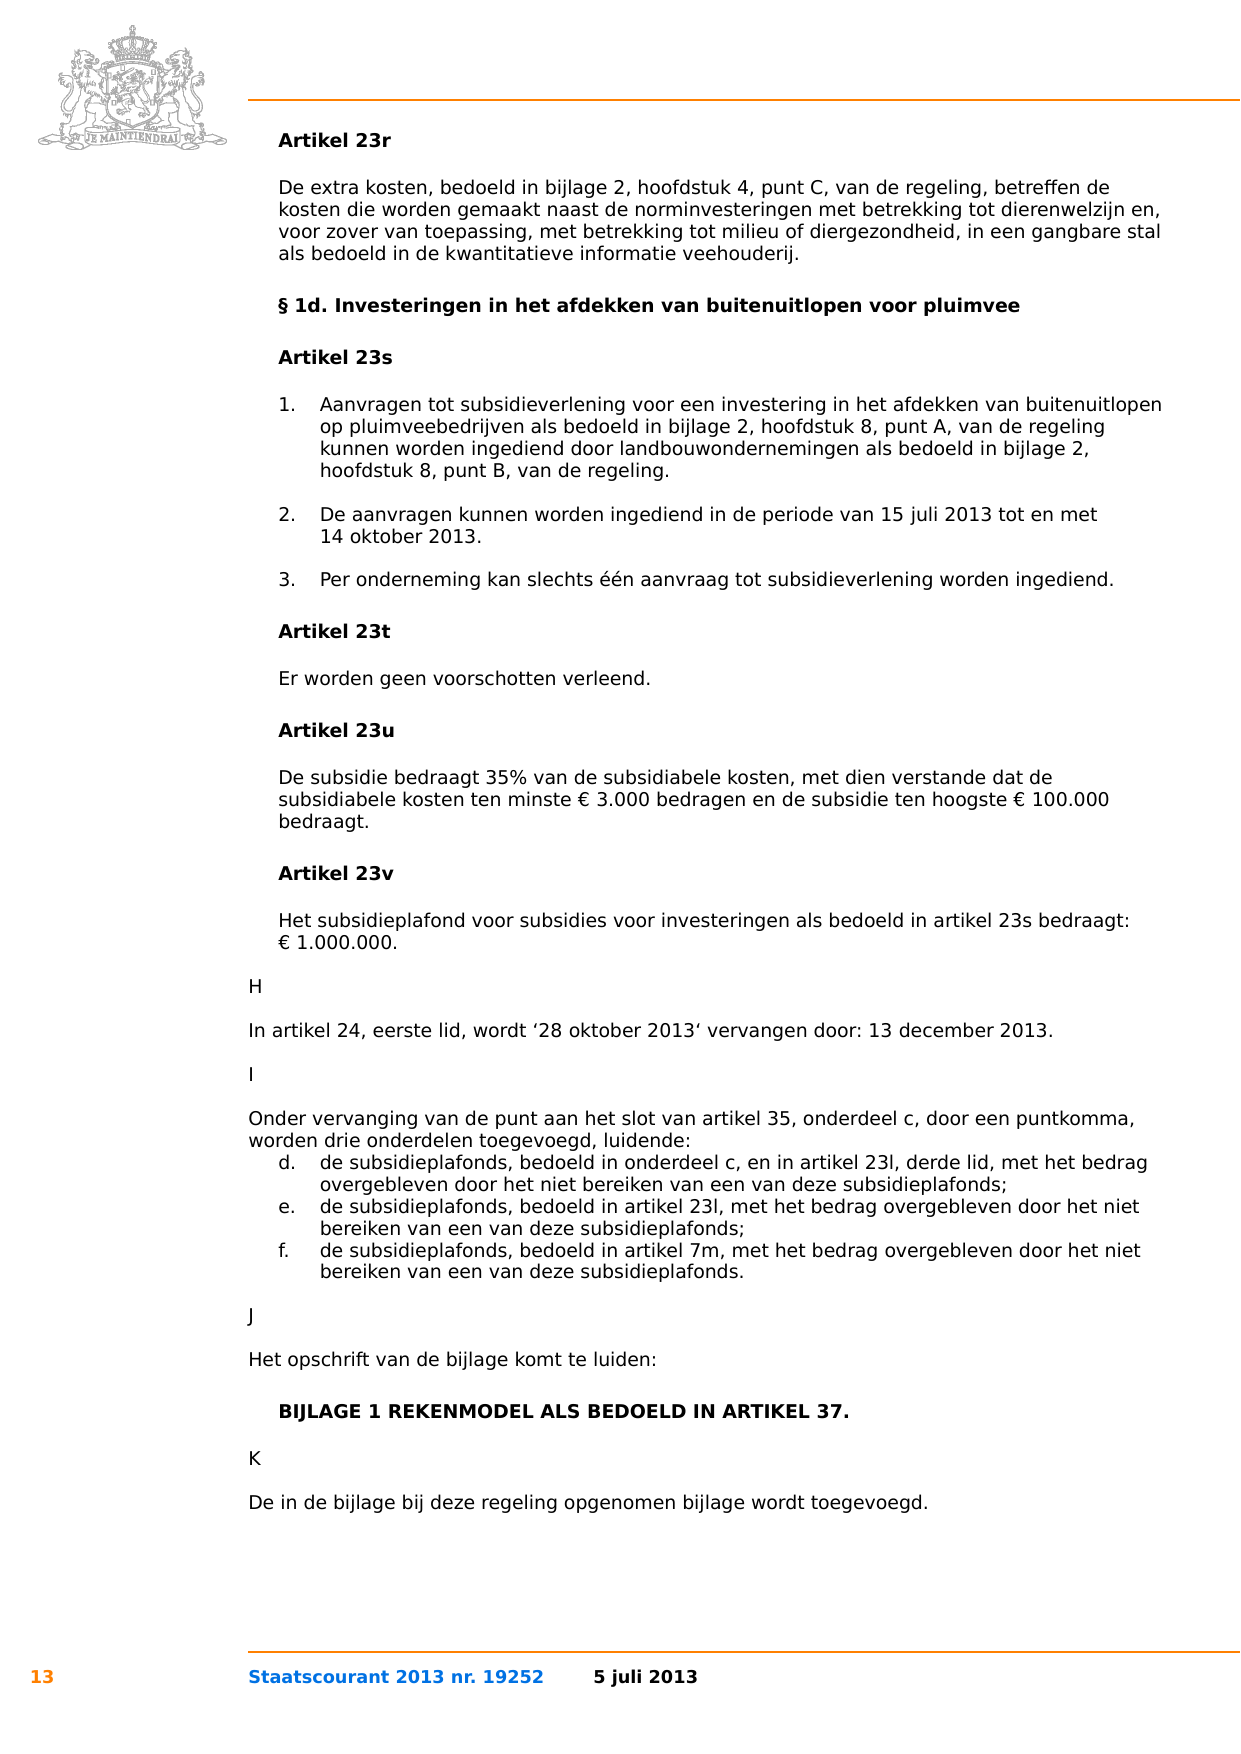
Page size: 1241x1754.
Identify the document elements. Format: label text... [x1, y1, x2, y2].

text d. de subsidieplafonds, bedoeld in onderdeel c, en in artikel 23l, derde lid, met het bedrag overgebleven door het niet bereiken van een van deze subsidieplafonds; [278, 1152, 1163, 1196]
text K [248, 1448, 1163, 1470]
text Het opschrift van de bijlage komt te luiden: [248, 1349, 1163, 1371]
text I [248, 1064, 1163, 1086]
picture [38, 25, 227, 150]
subtitle Artikel 23v [278, 863, 1163, 885]
text H [248, 976, 1163, 998]
text De subsidie bedraagt 35% van de subsidiabele kosten, met dien verstande dat de subsidiabele kosten ten minste € 3.000 bedragen en de subsidie ten hoogste € 100.000 bedraagt. [278, 767, 1163, 833]
text f. de subsidieplafonds, bedoeld in artikel 7m, met het bedrag overgebleven door het niet bereiken van een van deze subsidieplafonds. [278, 1239, 1163, 1283]
text 2. De aanvragen kunnen worden ingediend in de periode van 15 juli 2013 tot en met 14 oktober 2013. [278, 503, 1163, 547]
text 3. Per onderneming kan slechts één aanvraag tot subsidieverlening worden ingediend. [278, 569, 1163, 591]
text Het subsidieplafond voor subsidies voor investeringen als bedoeld in artikel 23s bedraagt: € 1.000.000. [278, 910, 1163, 954]
subtitle BIJLAGE 1 REKENMODEL ALS BEDOELD IN ARTIKEL 37. [278, 1401, 1163, 1423]
text De extra kosten, bedoeld in bijlage 2, hoofdstuk 4, punt C, van de regeling, betreffen de kosten die worden gemaakt naast de norminvesteringen met betrekking tot dierenwelzijn en, voor zover van toepassing, met betrekking tot milieu of diergezondheid, in een gangbare stal als bedoeld in de kwantitatieve informatie veehouderij. [278, 177, 1163, 265]
text Er worden geen voorschotten verleend. [278, 668, 1163, 690]
text J [248, 1305, 1163, 1327]
text In artikel 24, eerste lid, wordt ‘28 oktober 2013‘ vervangen door: 13 december 2013. [248, 1020, 1163, 1042]
subtitle Artikel 23s [278, 347, 1163, 369]
subtitle Artikel 23t [278, 621, 1163, 643]
text 1. Aanvragen tot subsidieverlening voor een investering in het afdekken van buitenuitlopen op pluimveebedrijven als bedoeld in bijlage 2, hoofdstuk 8, punt A, van de regeling kunnen worden ingediend door landbouwondernemingen als bedoeld in bijlage 2, hoofdstuk 8, punt B, van de regeling. [278, 394, 1163, 482]
text De in de bijlage bij deze regeling opgenomen bijlage wordt toegevoegd. [248, 1492, 1163, 1514]
subtitle Artikel 23u [278, 720, 1163, 742]
subtitle Artikel 23r [278, 130, 1163, 152]
text e. de subsidieplafonds, bedoeld in artikel 23l, met het bedrag overgebleven door het niet bereiken van een van deze subsidieplafonds; [278, 1196, 1163, 1239]
text Onder vervanging van de punt aan het slot van artikel 35, onderdeel c, door een puntkomma, worden drie onderdelen toegevoegd, luidende: [248, 1108, 1163, 1152]
subtitle § 1d. Investeringen in het afdekken van buitenuitlopen voor pluimvee [278, 295, 1163, 317]
